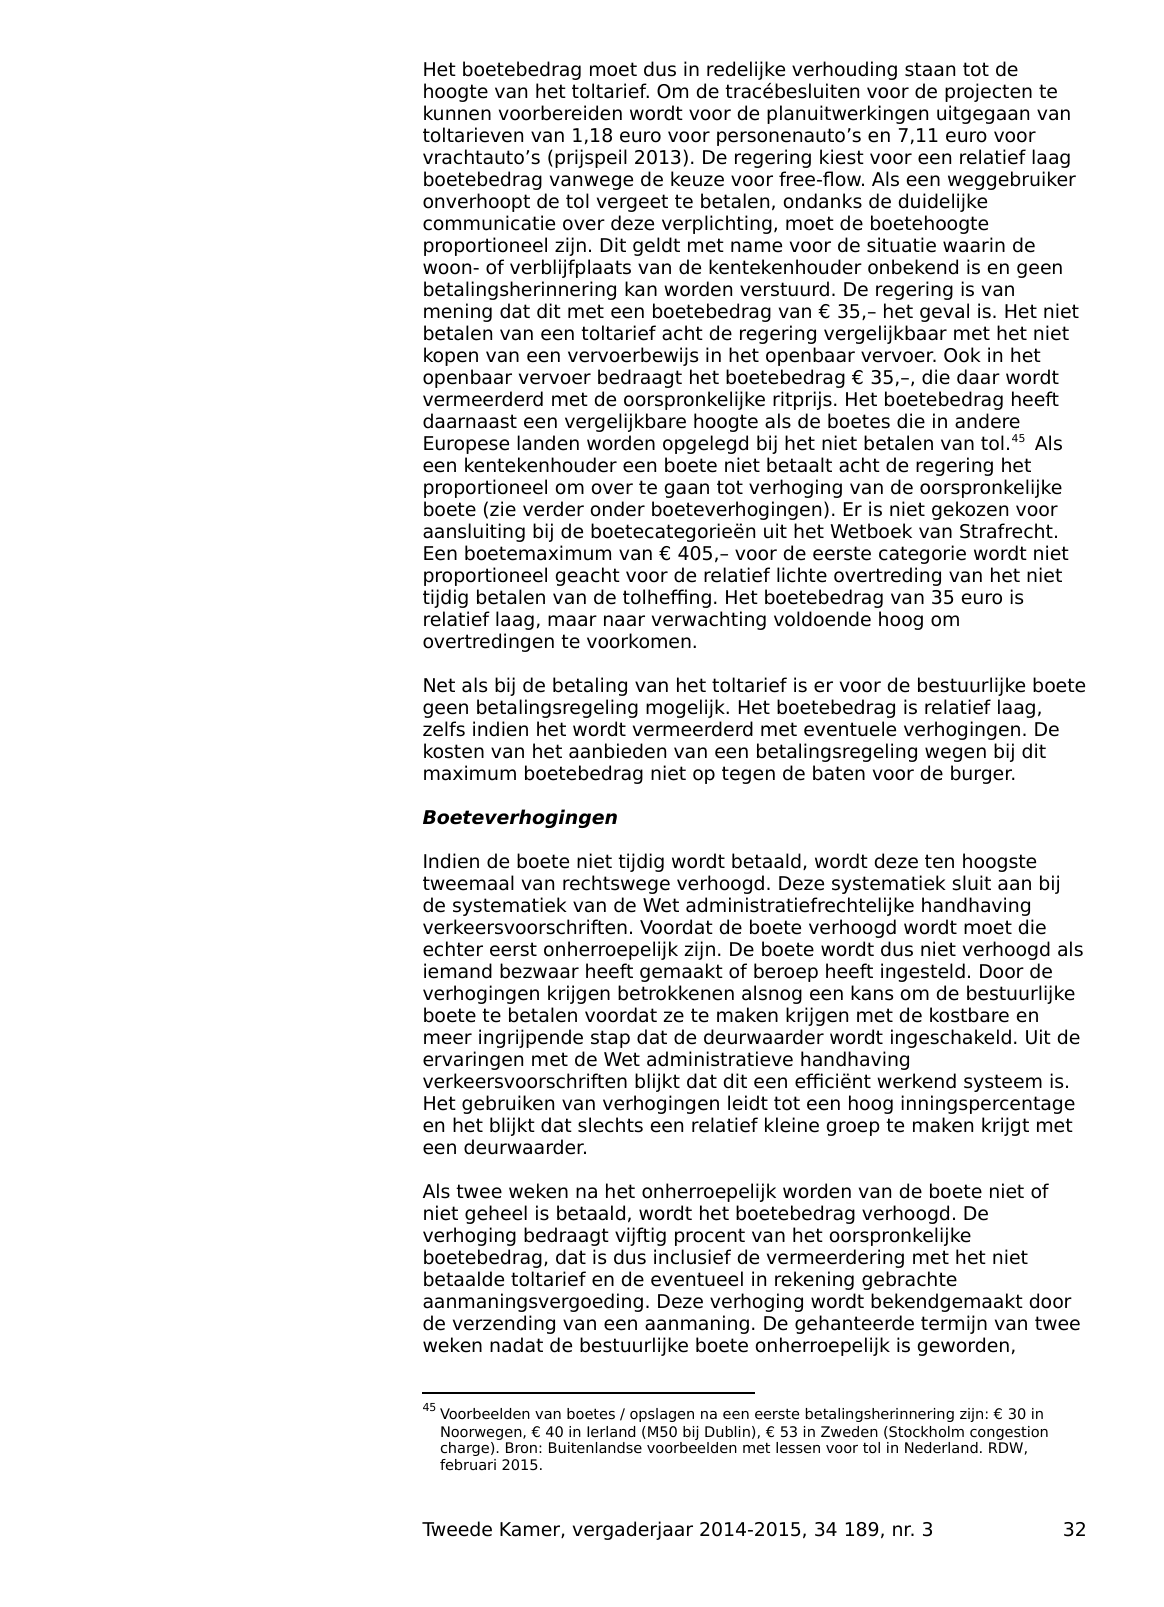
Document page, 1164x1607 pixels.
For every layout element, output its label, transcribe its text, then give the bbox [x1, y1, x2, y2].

text Indien de boete niet tijdig wordt betaald, wordt deze ten hoogste tweemaal van rechtswege verhoogd. Deze systematiek sluit aan bij de systematiek van de Wet administratiefrechtelijke handhaving verkeersvoorschriften. Voordat de boete verhoogd wordt moet die echter eerst onherroepelijk zijn. De boete wordt dus niet verhoogd als iemand bezwaar heeft gemaakt of beroep heeft ingesteld. Door de verhogingen krijgen betrokkenen alsnog een kans om de bestuurlijke boete te betalen voordat ze te maken krijgen met de kostbare en meer ingrijpende stap dat de deurwaarder wordt ingeschakeld. Uit de ervaringen met de Wet administratieve handhaving verkeersvoorschriften blijkt dat dit een efficiënt werkend systeem is. Het gebruiken van verhogingen leidt tot een hoog inningspercentage en het blijkt dat slechts een relatief kleine groep te maken krijgt met een deurwaarder. [422, 851, 1087, 1159]
text Voorbeelden van boetes / opslagen na een eerste betalingsherinnering zijn: € 30 in Noorwegen, € 40 in Ierland (M50 bij Dublin), € 53 in Zweden (Stockholm congestion charge). Bron: Buitenlandse voorbeelden met lessen voor tol in Nederland. RDW, februari 2015. [422, 1402, 1087, 1474]
subtitle Boeteverhogingen [422, 807, 1087, 829]
text Het boetebedrag moet dus in redelijke verhouding staan tot de hoogte van het toltarief. Om de tracébesluiten voor de projecten te kunnen voorbereiden wordt voor de planuitwerkingen uitgegaan van toltarieven van 1,18 euro voor personenauto’s en 7,11 euro voor vrachtauto’s (prijspeil 2013). De regering kiest voor een relatief laag boetebedrag vanwege de keuze voor free-flow. Als een weggebruiker onverhoopt de tol vergeet te betalen, ondanks de duidelijke communicatie over deze verplichting, moet de boetehoogte proportioneel zijn. Dit geldt met name voor de situatie waarin de woon- of verblijfplaats van de kentekenhouder onbekend is en geen betalingsherinnering kan worden verstuurd. De regering is van mening dat dit met een boetebedrag van € 35,– het geval is. Het niet betalen van een toltarief acht de regering vergelijkbaar met het niet kopen van een vervoerbewijs in het openbaar vervoer. Ook in het openbaar vervoer bedraagt het boetebedrag € 35,–, die daar wordt vermeerderd met de oorspronkelijke ritprijs. Het boetebedrag heeft daarnaast een vergelijkbare hoogte als de boetes die in andere Europese landen worden opgelegd bij het niet betalen van tol. Als een kentekenhouder een boete niet betaalt acht de regering het proportioneel om over te gaan tot verhoging van de oorspronkelijke boete (zie verder onder boeteverhogingen). Er is niet gekozen voor aansluiting bij de boetecategorieën uit het Wetboek van Strafrecht. Een boetemaximum van € 405,– voor de eerste categorie wordt niet proportioneel geacht voor de relatief lichte overtreding van het niet tijdig betalen van de tolheffing. Het boetebedrag van 35 euro is relatief laag, maar naar verwachting voldoende hoog om overtredingen te voorkomen. [422, 59, 1087, 652]
text Net als bij de betaling van het toltarief is er voor de bestuurlijke boete geen betalingsregeling mogelijk. Het boetebedrag is relatief laag, zelfs indien het wordt vermeerderd met eventuele verhogingen. De kosten van het aanbieden van een betalingsregeling wegen bij dit maximum boetebedrag niet op tegen de baten voor de burger. [422, 675, 1087, 784]
text Als twee weken na het onherroepelijk worden van de boete niet of niet geheel is betaald, wordt het boetebedrag verhoogd. De verhoging bedraagt vijftig procent van het oorspronkelijke boetebedrag, dat is dus inclusief de vermeerdering met het niet betaalde toltarief en de eventueel in rekening gebrachte aanmaningsvergoeding. Deze verhoging wordt bekendgemaakt door de verzending van een aanmaning. De gehanteerde termijn van twee weken nadat de bestuurlijke boete onherroepelijk is geworden, [422, 1181, 1087, 1357]
